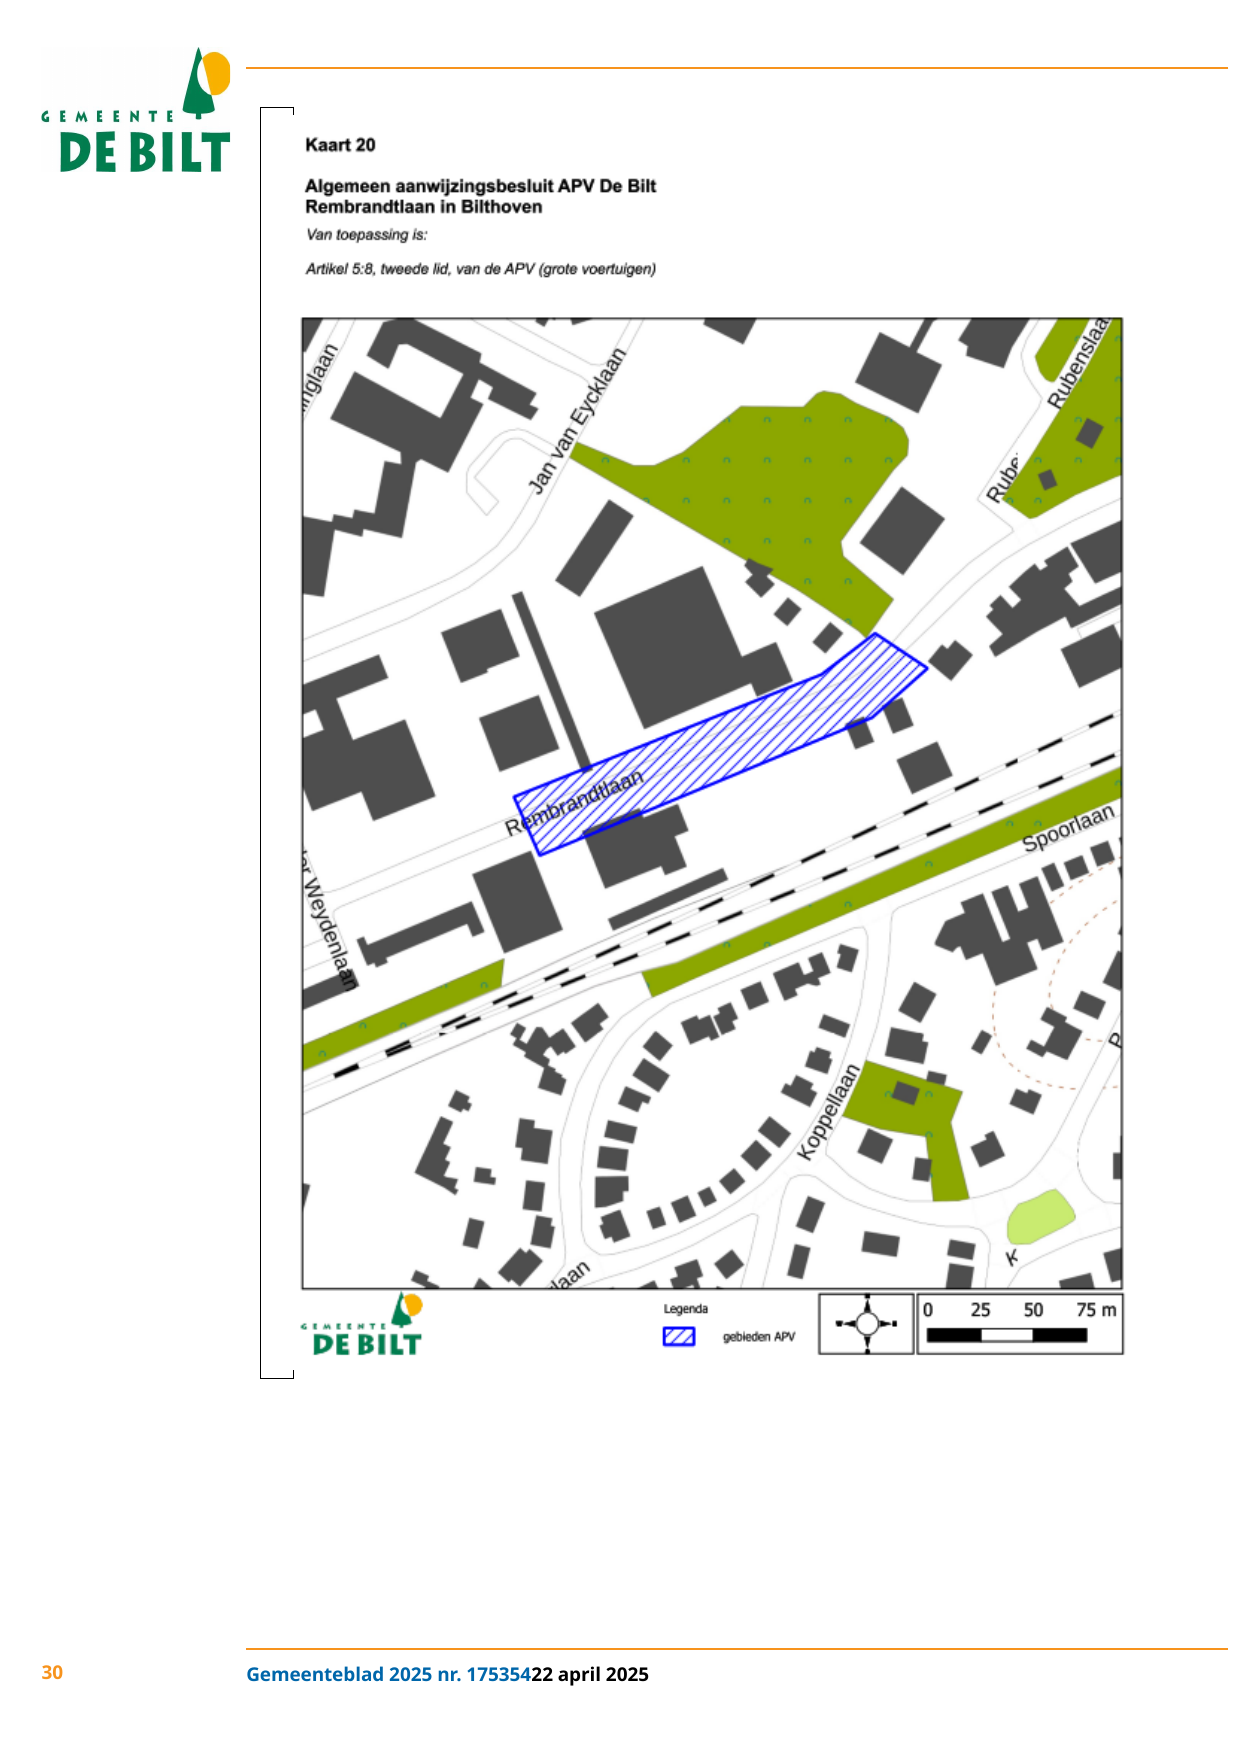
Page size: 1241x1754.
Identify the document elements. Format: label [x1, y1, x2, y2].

picture [41, 47, 231, 172]
picture [268, 115, 1155, 1370]
